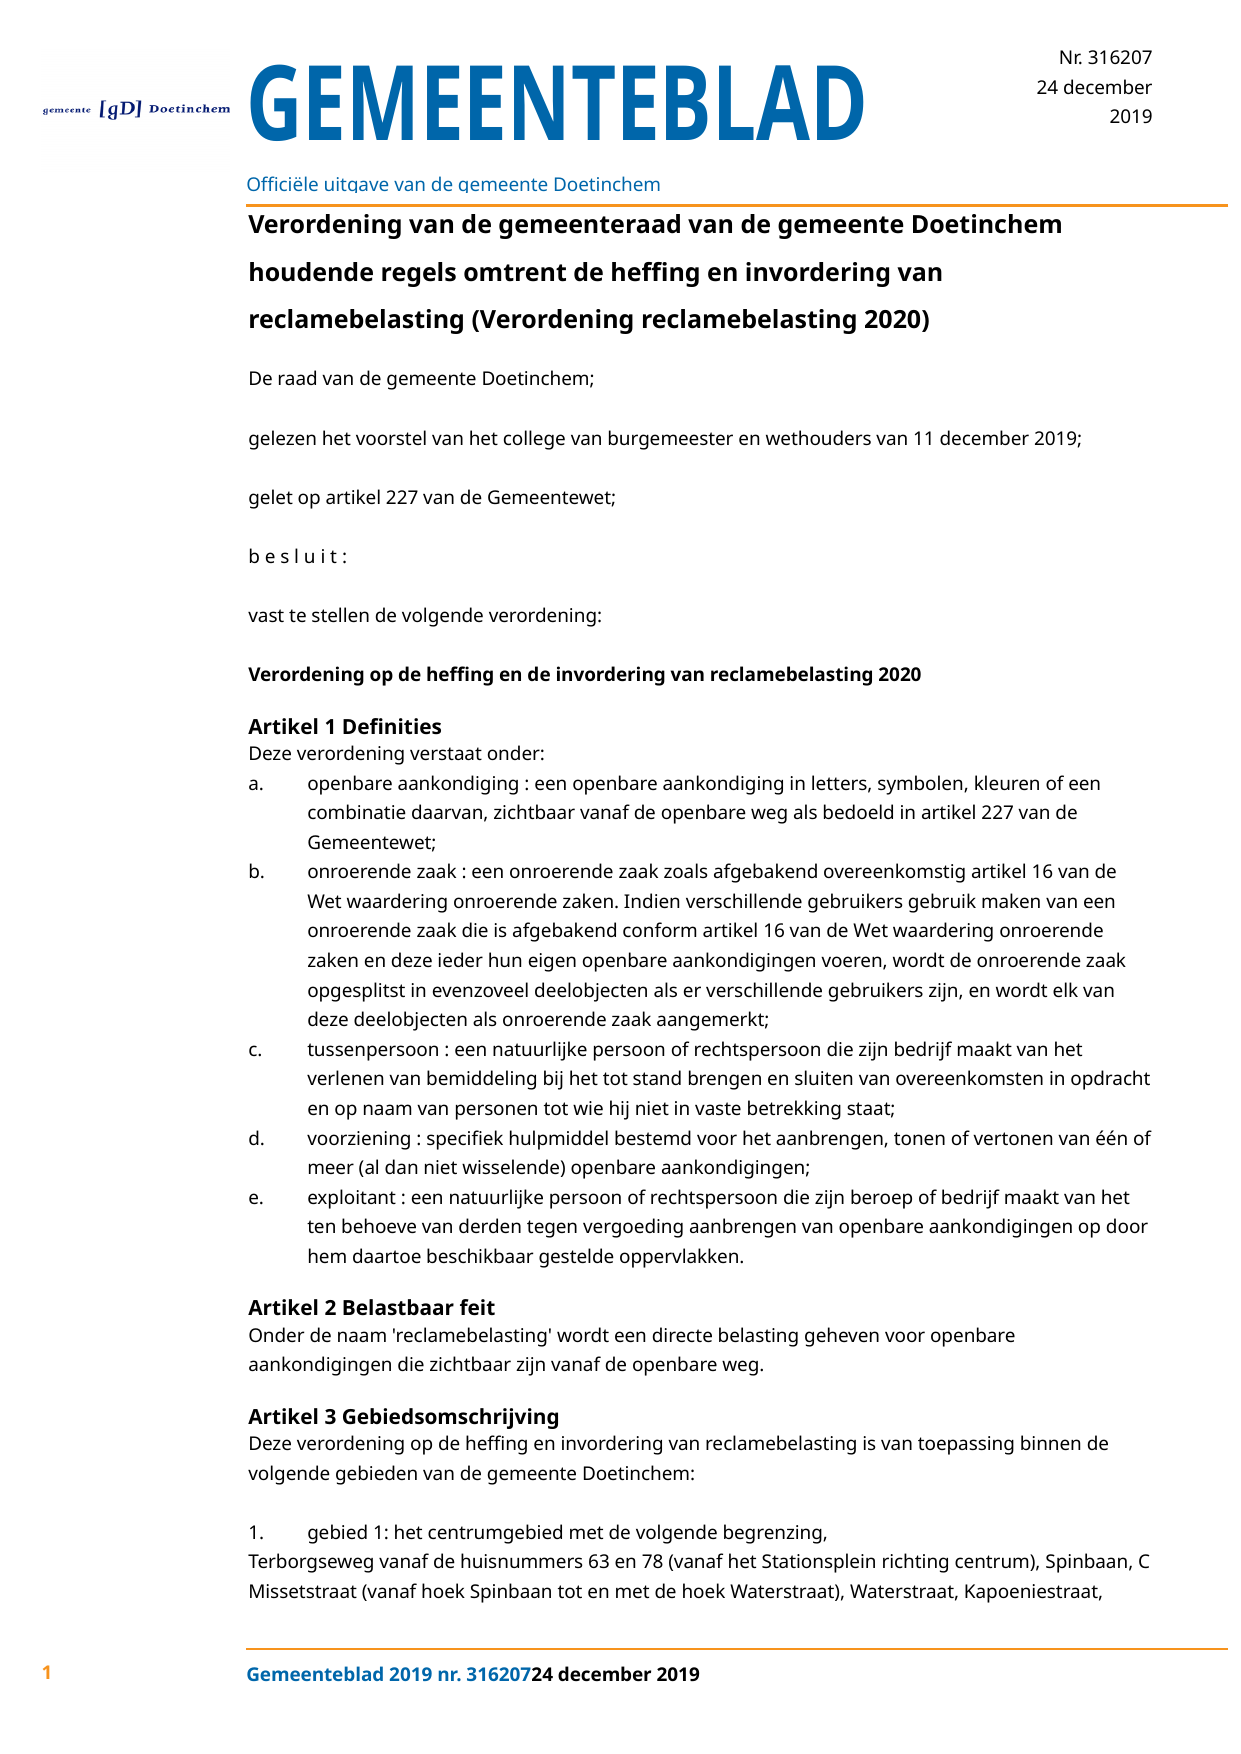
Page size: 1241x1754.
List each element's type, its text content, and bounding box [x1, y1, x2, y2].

list tussenpersoon : een natuurlijke persoon of rechtspersoon die zijn bedrijf maakt van het verlenen van bemiddeling bij het tot stand brengen en sluiten van overeenkomsten in opdracht en op naam van personen tot wie hij niet in vaste betrekking staat; [248, 1036, 1152, 1121]
text Artikel 2 Belastbaar feit [248, 1293, 1152, 1322]
text Artikel 3 Gebiedsomschrijving [248, 1402, 1152, 1430]
list voorziening : specifiek hulpmiddel bestemd voor het aanbrengen, tonen of vertonen van één of meer (al dan niet wisselende) openbare aankondigingen; [248, 1125, 1152, 1180]
list gebied 1: het centrumgebied met de volgende begrenzing, [248, 1519, 1152, 1545]
text b e s l u i t : [248, 543, 1152, 569]
text Verordening op de heffing en de invordering van reclamebelasting 2020 [248, 661, 1152, 687]
picture [41, 47, 231, 172]
text De raad van de gemeente Doetinchem; [248, 366, 1152, 391]
text Verordening van de gemeenteraad van de gemeente Doetinchem houdende regels omtrent de heffing en invordering van reclamebelasting (Verordening reclamebelasting 2020) [248, 207, 1152, 336]
text Onder de naam 'reclamebelasting' wordt een directe belasting geheven voor openbare aankondigingen die zichtbaar zijn vanaf de openbare weg. [248, 1322, 1152, 1377]
list exploitant : een natuurlijke persoon of rechtspersoon die zijn beroep of bedrijf maakt van het ten behoeve van derden tegen vergoeding aanbrengen van openbare aankondigingen op door hem daartoe beschikbaar gestelde oppervlakken. [248, 1184, 1152, 1269]
text Terborgseweg vanaf de huisnummers 63 en 78 (vanaf het Stationsplein richting centrum), Spinbaan, C Missetstraat (vanaf hoek Spinbaan tot en met de hoek Waterstraat), Waterstraat, Kapoeniestraat, [248, 1549, 1152, 1604]
text Artikel 1 Definities [248, 712, 1152, 740]
list openbare aankondiging : een openbare aankondiging in letters, symbolen, kleuren of een combinatie daarvan, zichtbaar vanaf de openbare weg als bedoeld in artikel 227 van de Gemeentewet; [248, 770, 1152, 855]
text gelet op artikel 227 van de Gemeentewet; [248, 484, 1152, 509]
text Deze verordening verstaat onder: [248, 740, 1152, 766]
text vast te stellen de volgende verordening: [248, 602, 1152, 628]
text Deze verordening op de heffing en invordering van reclamebelasting is van toepassing binnen de volgende gebieden van de gemeente Doetinchem: [248, 1430, 1152, 1486]
text gelezen het voorstel van het college van burgemeester en wethouders van 11 december 2019; [248, 425, 1152, 450]
list onroerende zaak : een onroerende zaak zoals afgebakend overeenkomstig artikel 16 van de Wet waardering onroerende zaken. Indien verschillende gebruikers gebruik maken van een onroerende zaak die is afgebakend conform artikel 16 van de Wet waardering onroerende zaken en deze ieder hun eigen openbare aankondigingen voeren, wordt de onroerende zaak opgesplitst in evenzoveel deelobjecten als er verschillende gebruikers zijn, en wordt elk van deze deelobjecten als onroerende zaak aangemerkt; [248, 858, 1152, 1032]
